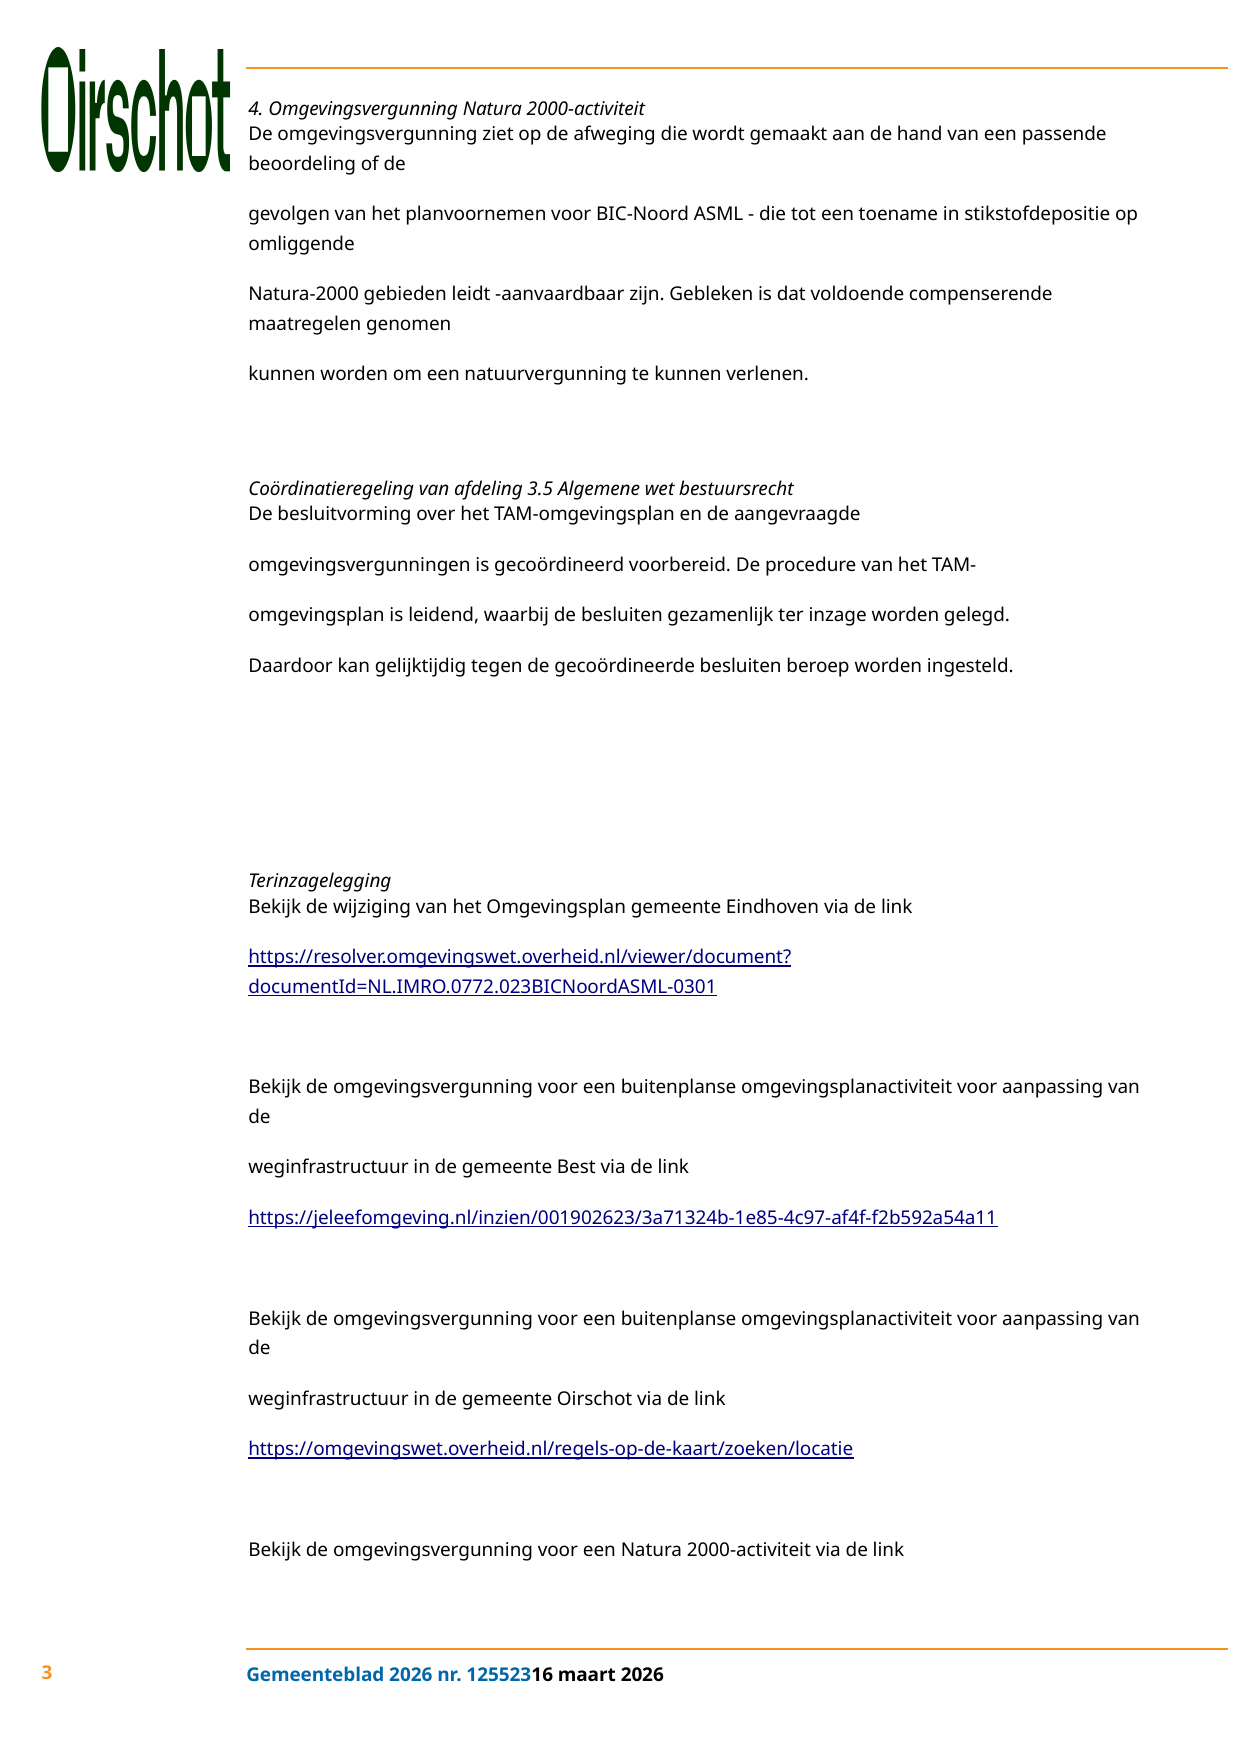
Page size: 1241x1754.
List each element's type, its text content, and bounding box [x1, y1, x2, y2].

text Natura-2000 gebieden leidt -aanvaardbaar zijn. Gebleken is dat voldoende compenserende maatregelen genomen [248, 281, 1152, 336]
text Daardoor kan gelijktijdig tegen de gecoördineerde besluiten beroep worden ingesteld. [248, 652, 1152, 678]
text Bekijk de omgevingsvergunning voor een buitenplanse omgevingsplanactiviteit voor aanpassing van de [248, 1074, 1152, 1129]
text weginfrastructuur in de gemeente Oirschot via de link [248, 1385, 1152, 1411]
text kunnen worden om een natuurvergunning te kunnen verlenen. [248, 361, 1152, 386]
picture [41, 47, 231, 172]
text omgevingsplan is leidend, waarbij de besluiten gezamenlijk ter inzage worden gelegd. [248, 601, 1152, 627]
text Terinzagelegging [248, 867, 1152, 893]
text weginfrastructuur in de gemeente Best via de link [248, 1154, 1152, 1179]
text Bekijk de wijziging van het Omgevingsplan gemeente Eindhoven via de link [248, 893, 1152, 918]
text https://omgevingswet.overheid.nl/regels-op-de-kaart/zoeken/locatie [248, 1435, 1152, 1461]
text omgevingsvergunningen is gecoördineerd voorbereid. De procedure van het TAM- [248, 551, 1152, 577]
text Bekijk de omgevingsvergunning voor een buitenplanse omgevingsplanactiviteit voor aanpassing van de [248, 1305, 1152, 1360]
text 4. Omgevingsvergunning Natura 2000-activiteit [248, 95, 1152, 121]
text De besluitvorming over het TAM-omgevingsplan en de aangevraagde [248, 501, 1152, 526]
text gevolgen van het planvoornemen voor BIC-Noord ASML - die tot een toename in stikstofdepositie op omliggende [248, 201, 1152, 256]
text https://jeleefomgeving.nl/inzien/001902623/3a71324b-1e85-4c97-af4f-f2b592a54a11 [248, 1204, 1152, 1230]
text https://resolver.omgevingswet.overheid.nl/viewer/document?documentId=NL.IMRO.0772.023BICNoordASML-0301 [248, 943, 1152, 998]
text Coördinatieregeling van afdeling 3.5 Algemene wet bestuursrecht [248, 475, 1152, 501]
text Bekijk de omgevingsvergunning voor een Natura 2000-activiteit via de link [248, 1536, 1152, 1562]
text De omgevingsvergunning ziet op de afweging die wordt gemaakt aan de hand van een passende beoordeling of de [248, 121, 1152, 176]
